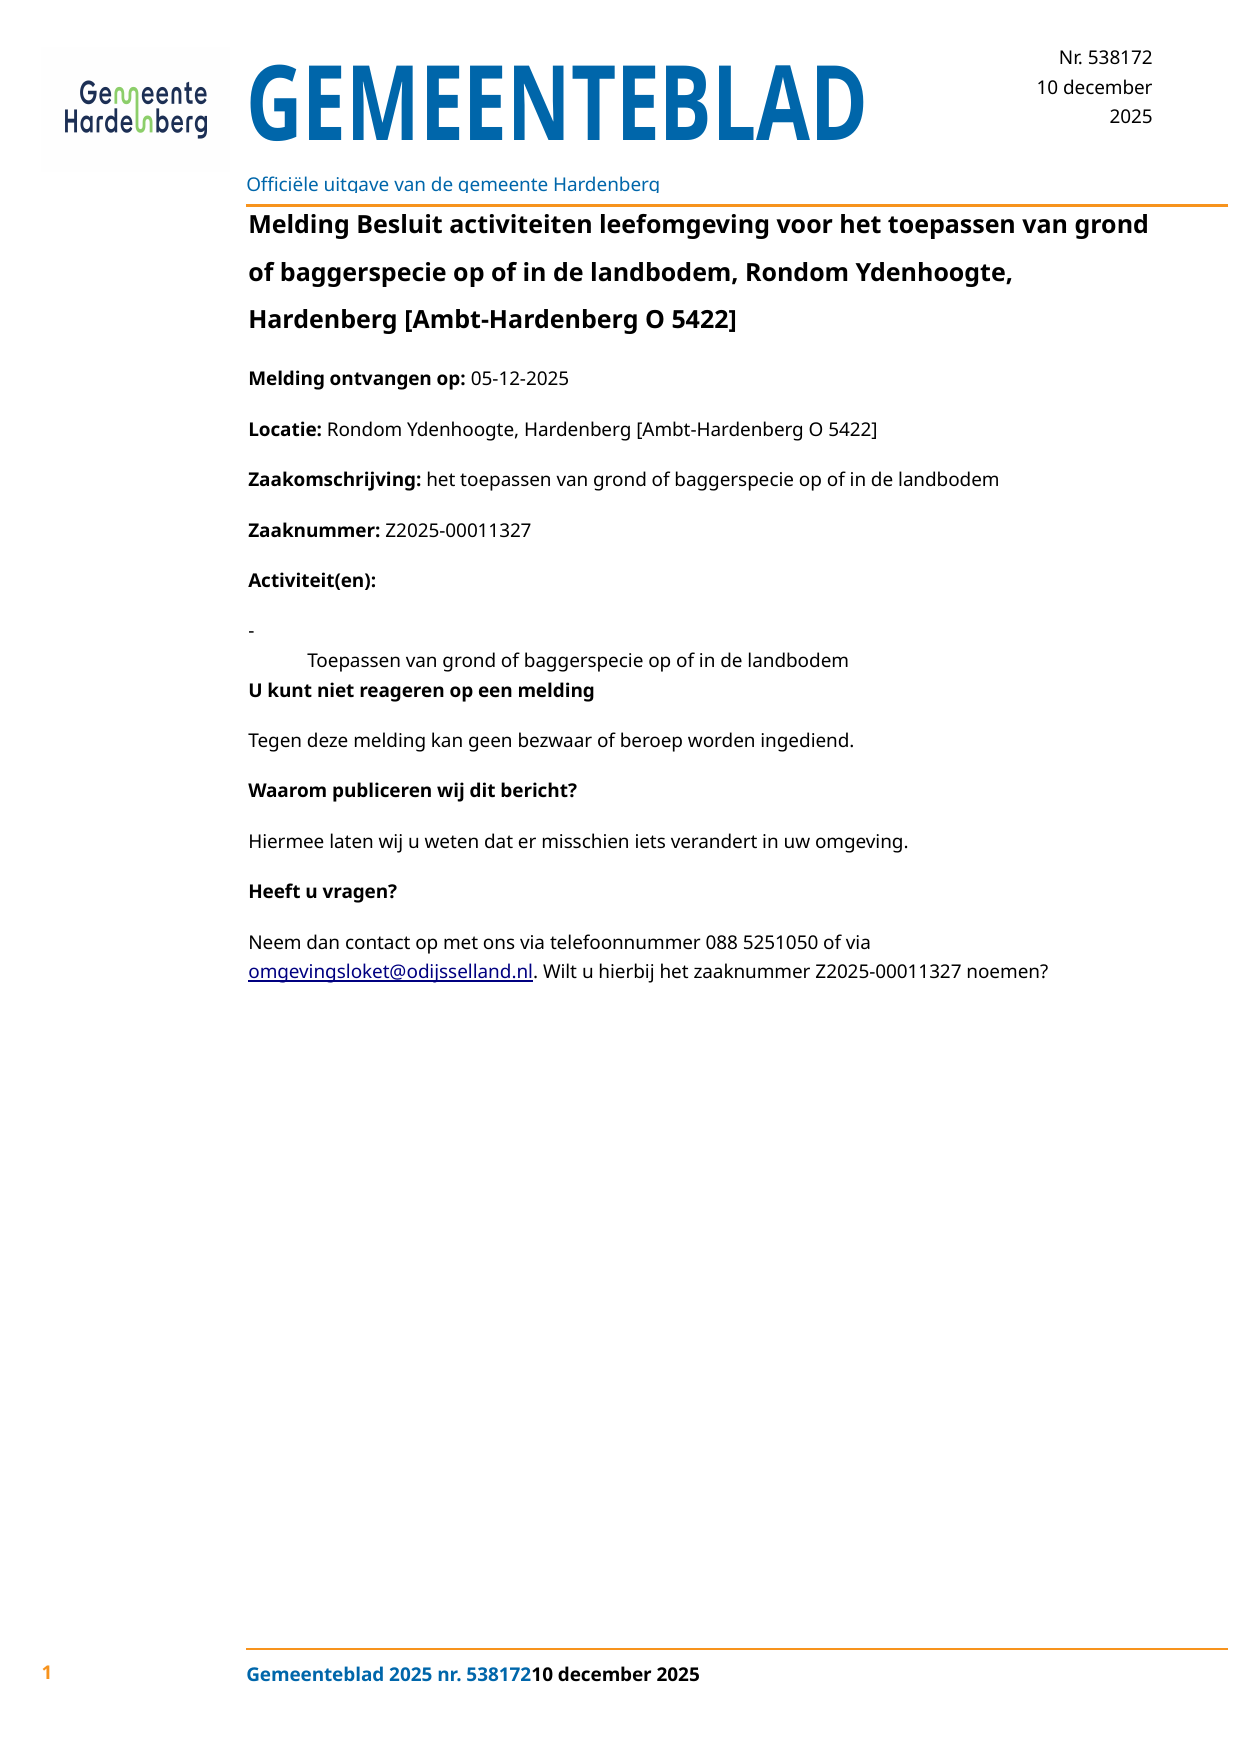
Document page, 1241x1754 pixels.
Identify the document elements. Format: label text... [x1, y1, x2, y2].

text Zaakomschrijving: het toepassen van grond of baggerspecie op of in de landbodem [248, 466, 1152, 492]
text Melding Besluit activiteiten leefomgeving voor het toepassen van grond of baggerspecie op of in de landbodem, Rondom Ydenhoogte, Hardenberg [Ambt-Hardenberg O 5422] [248, 207, 1152, 336]
text Hiermee laten wij u weten dat er misschien iets verandert in uw omgeving. [248, 828, 1152, 854]
text Heeft u vragen? [248, 878, 1152, 904]
text Activiteit(en): [248, 567, 1152, 593]
text Tegen deze melding kan geen bezwaar of beroep worden ingediend. [248, 727, 1152, 753]
text Neem dan contact op met ons via telefoonnummer 088 5251050 of via omgevingsloket@odijsselland.nl. Wilt u hierbij het zaaknummer Z2025-00011327 noemen? [248, 929, 1152, 984]
text Zaaknummer: Z2025-00011327 [248, 517, 1152, 542]
text Waarom publiceren wij dit bericht? [248, 778, 1152, 803]
text Melding ontvangen op: 05-12-2025 [248, 366, 1152, 391]
text Locatie: Rondom Ydenhoogte, Hardenberg [Ambt-Hardenberg O 5422] [248, 416, 1152, 442]
text U kunt niet reageren op een melding [248, 677, 1152, 702]
list Toepassen van grond of baggerspecie op of in de landbodem [248, 647, 1152, 673]
picture [41, 47, 231, 172]
